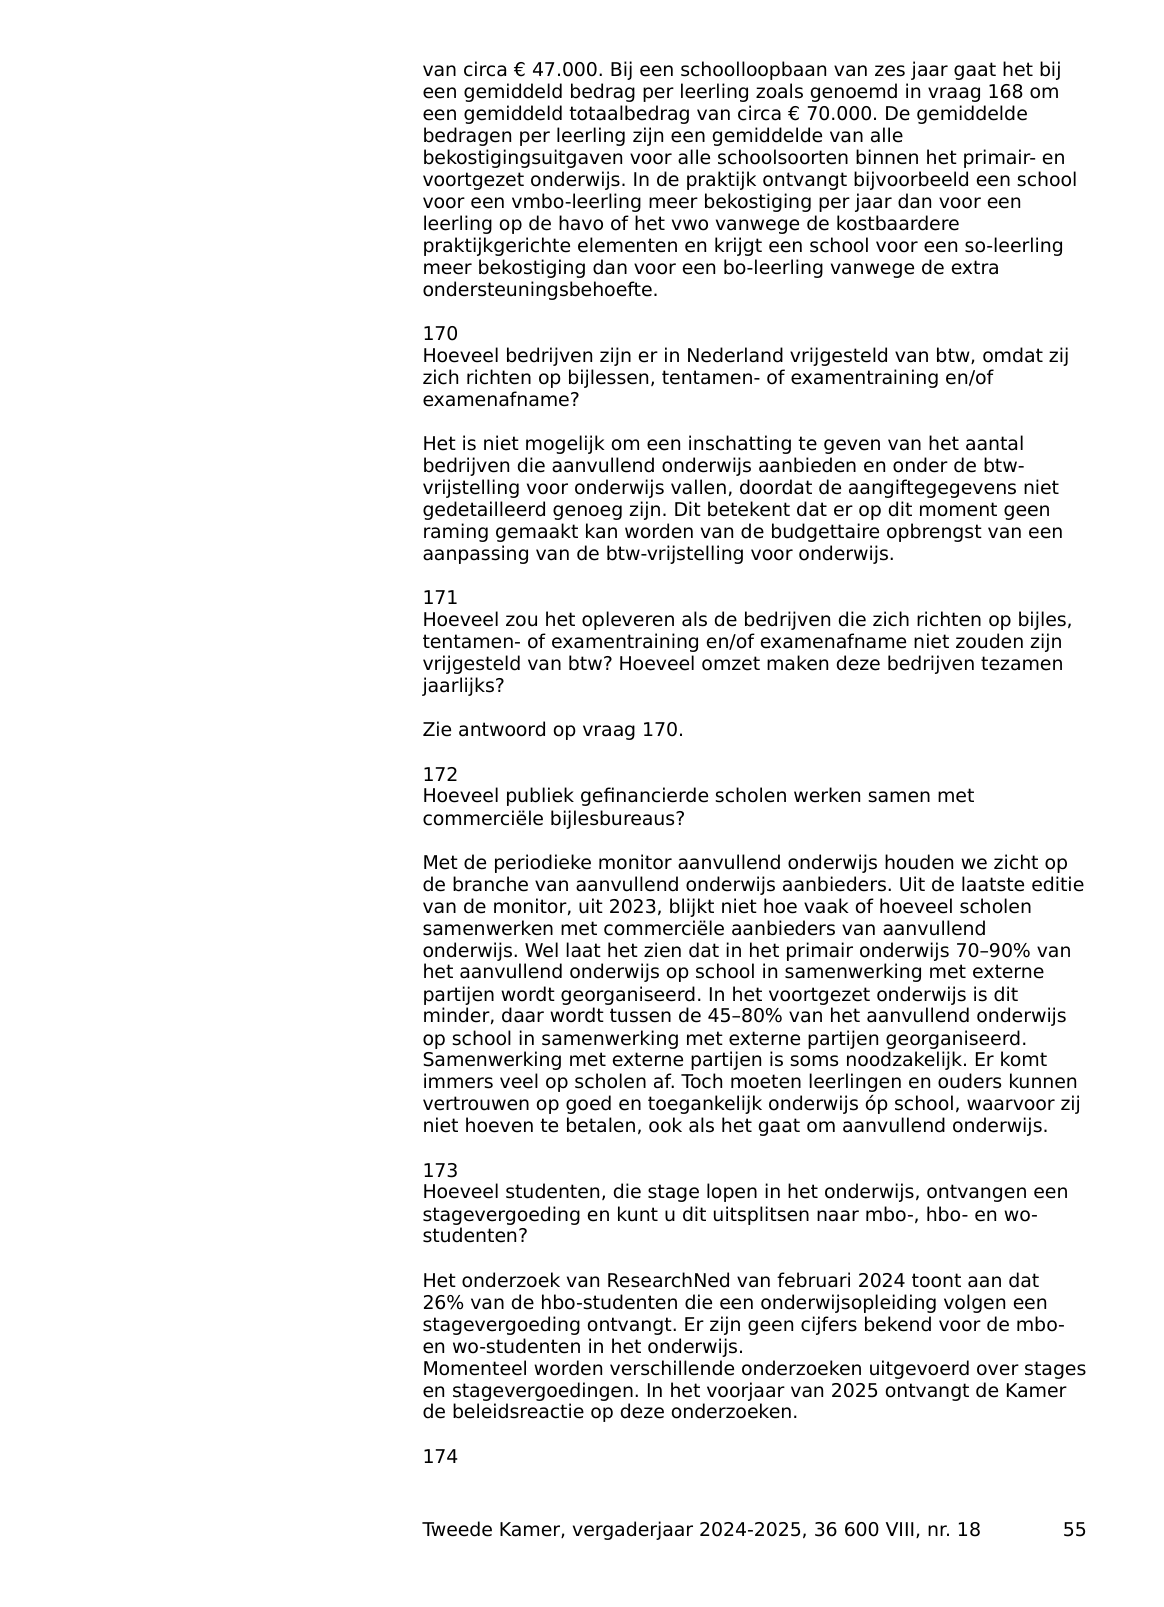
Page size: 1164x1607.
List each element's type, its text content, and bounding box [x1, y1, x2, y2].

text 174 [422, 1446, 1087, 1468]
text Zie antwoord op vraag 170. [422, 719, 1087, 741]
text Hoeveel bedrijven zijn er in Nederland vrijgesteld van btw, omdat zij zich richten op bijlessen, tentamen- of examentraining en/of examenafname? [422, 345, 1087, 411]
text 173 [422, 1159, 1087, 1181]
text Momenteel worden verschillende onderzoeken uitgevoerd over stages en stagevergoedingen. In het voorjaar van 2025 ontvangt de Kamer de beleidsreactie op deze onderzoeken. [422, 1357, 1087, 1423]
text Hoeveel publiek gefinancierde scholen werken samen met commerciële bijlesbureaus? [422, 785, 1087, 829]
text Het is niet mogelijk om een inschatting te geven van het aantal bedrijven die aanvullend onderwijs aanbieden en onder de btw-vrijstelling voor onderwijs vallen, doordat de aangiftegegevens niet gedetailleerd genoeg zijn. Dit betekent dat er op dit moment geen raming gemaakt kan worden van de budgettaire opbrengst van een aanpassing van de btw-vrijstelling voor onderwijs. [422, 433, 1087, 565]
text 170 [422, 323, 1087, 345]
text Hoeveel studenten, die stage lopen in het onderwijs, ontvangen een stagevergoeding en kunt u dit uitsplitsen naar mbo-, hbo- en wo-studenten? [422, 1181, 1087, 1247]
text Met de periodieke monitor aanvullend onderwijs houden we zicht op de branche van aanvullend onderwijs aanbieders. Uit de laatste editie van de monitor, uit 2023, blijkt niet hoe vaak of hoeveel scholen samenwerken met commerciële aanbieders van aanvullend onderwijs. Wel laat het zien dat in het primair onderwijs 70–90% van het aanvullend onderwijs op school in samenwerking met externe partijen wordt georganiseerd. In het voortgezet onderwijs is dit minder, daar wordt tussen de 45–80% van het aanvullend onderwijs op school in samenwerking met externe partijen georganiseerd. Samenwerking met externe partijen is soms noodzakelijk. Er komt immers veel op scholen af. Toch moeten leerlingen en ouders kunnen vertrouwen op goed en toegankelijk onderwijs óp school, waarvoor zij niet hoeven te betalen, ook als het gaat om aanvullend onderwijs. [422, 852, 1087, 1137]
text 171 [422, 587, 1087, 609]
text Het onderzoek van ResearchNed van februari 2024 toont aan dat 26% van de hbo-studenten die een onderwijsopleiding volgen een stagevergoeding ontvangt. Er zijn geen cijfers bekend voor de mbo- en wo-studenten in het onderwijs. [422, 1269, 1087, 1357]
text 172 [422, 763, 1087, 785]
text Hoeveel zou het opleveren als de bedrijven die zich richten op bijles, tentamen- of examentraining en/of examenafname niet zouden zijn vrijgesteld van btw? Hoeveel omzet maken deze bedrijven tezamen jaarlijks? [422, 609, 1087, 697]
text van circa € 47.000. Bij een schoolloopbaan van zes jaar gaat het bij een gemiddeld bedrag per leerling zoals genoemd in vraag 168 om een gemiddeld totaalbedrag van circa € 70.000. De gemiddelde bedragen per leerling zijn een gemiddelde van alle bekostigingsuitgaven voor alle schoolsoorten binnen het primair- en voortgezet onderwijs. In de praktijk ontvangt bijvoorbeeld een school voor een vmbo-leerling meer bekostiging per jaar dan voor een leerling op de havo of het vwo vanwege de kostbaardere praktijkgerichte elementen en krijgt een school voor een so-leerling meer bekostiging dan voor een bo-leerling vanwege de extra ondersteuningsbehoefte. [422, 59, 1087, 301]
